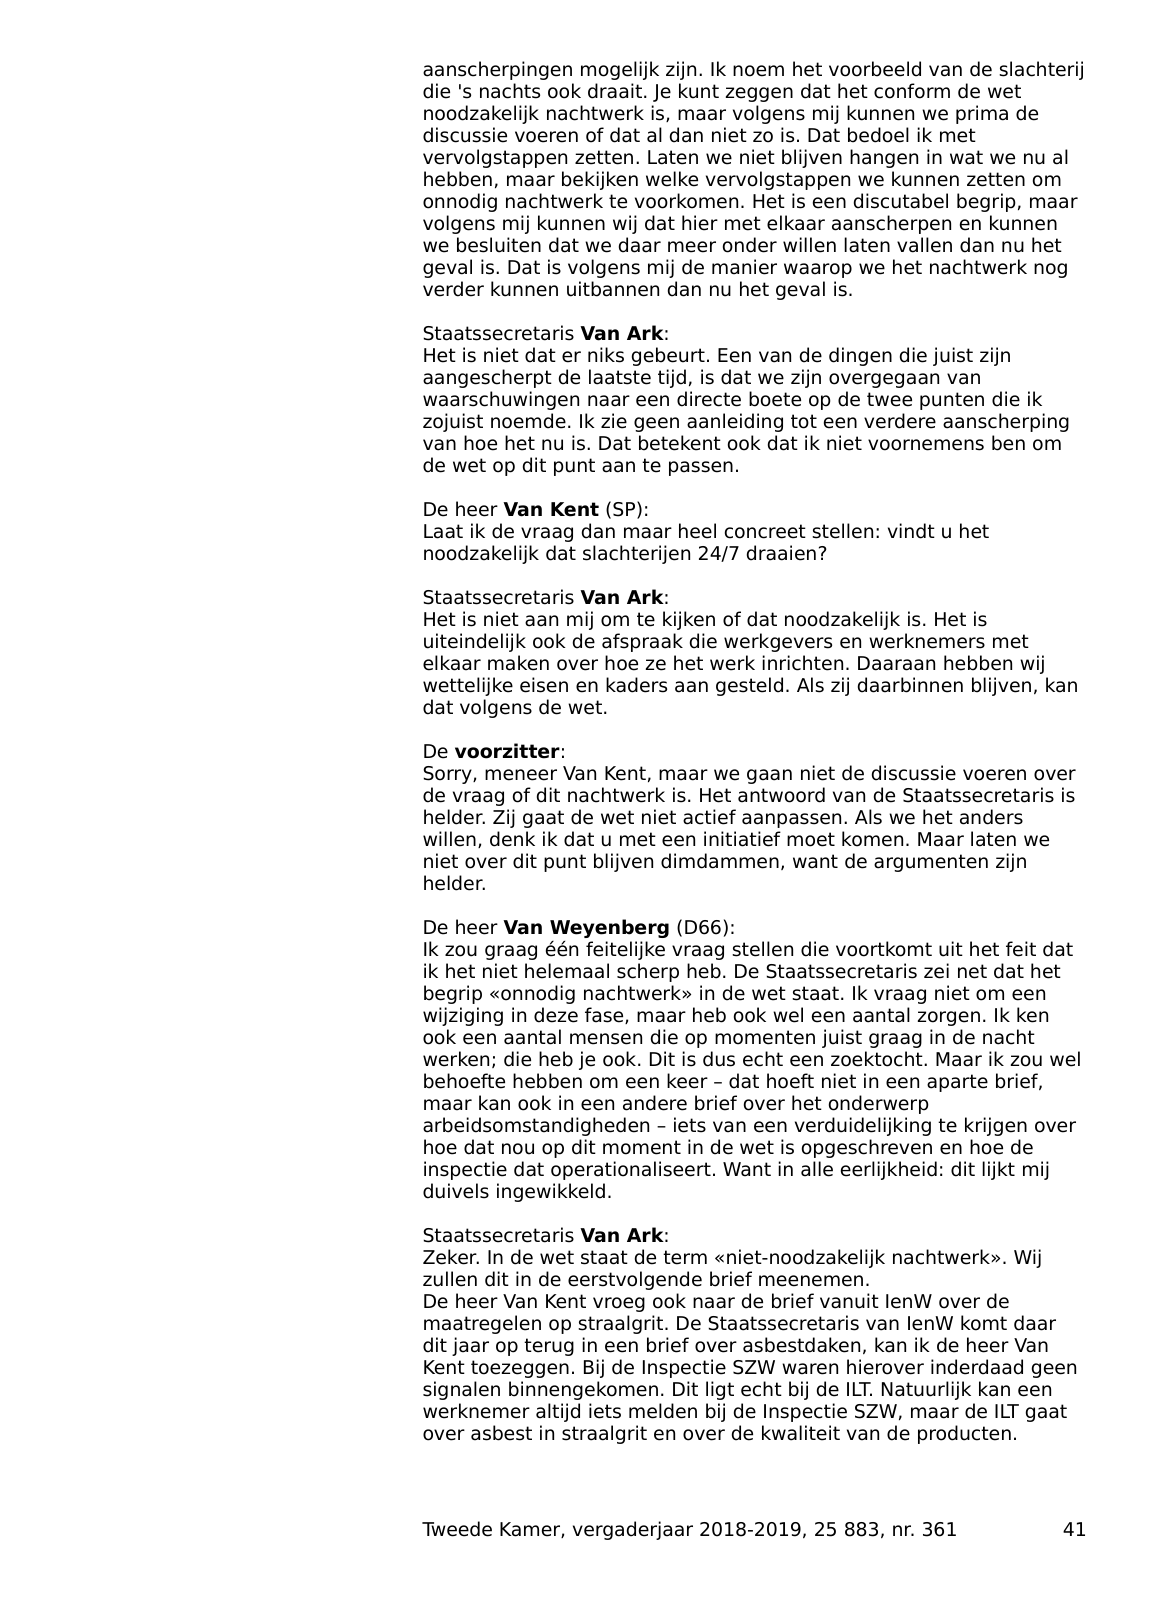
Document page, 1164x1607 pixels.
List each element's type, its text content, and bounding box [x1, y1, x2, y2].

text Staatssecretaris Van Ark: [422, 587, 1087, 609]
text Zeker. In de wet staat de term «niet-noodzakelijk nachtwerk». Wij zullen dit in de eerstvolgende brief meenemen. [422, 1247, 1087, 1291]
text Het is niet dat er niks gebeurt. Een van de dingen die juist zijn aangescherpt de laatste tijd, is dat we zijn overgegaan van waarschuwingen naar een directe boete op de twee punten die ik zojuist noemde. Ik zie geen aanleiding tot een verdere aanscherping van hoe het nu is. Dat betekent ook dat ik niet voornemens ben om de wet op dit punt aan te passen. [422, 345, 1087, 477]
text aanscherpingen mogelijk zijn. Ik noem het voorbeeld van de slachterij die 's nachts ook draait. Je kunt zeggen dat het conform de wet noodzakelijk nachtwerk is, maar volgens mij kunnen we prima de discussie voeren of dat al dan niet zo is. Dat bedoel ik met vervolgstappen zetten. Laten we niet blijven hangen in wat we nu al hebben, maar bekijken welke vervolgstappen we kunnen zetten om onnodig nachtwerk te voorkomen. Het is een discutabel begrip, maar volgens mij kunnen wij dat hier met elkaar aanscherpen en kunnen we besluiten dat we daar meer onder willen laten vallen dan nu het geval is. Dat is volgens mij de manier waarop we het nachtwerk nog verder kunnen uitbannen dan nu het geval is. [422, 59, 1087, 301]
text Ik zou graag één feitelijke vraag stellen die voortkomt uit het feit dat ik het niet helemaal scherp heb. De Staatssecretaris zei net dat het begrip «onnodig nachtwerk» in de wet staat. Ik vraag niet om een wijziging in deze fase, maar heb ook wel een aantal zorgen. Ik ken ook een aantal mensen die op momenten juist graag in de nacht werken; die heb je ook. Dit is dus echt een zoektocht. Maar ik zou wel behoefte hebben om een keer – dat hoeft niet in een aparte brief, maar kan ook in een andere brief over het onderwerp arbeidsomstandigheden – iets van een verduidelijking te krijgen over hoe dat nou op dit moment in de wet is opgeschreven en hoe de inspectie dat operationaliseert. Want in alle eerlijkheid: dit lijkt mij duivels ingewikkeld. [422, 939, 1087, 1203]
text De heer Van Kent vroeg ook naar de brief vanuit IenW over de maatregelen op straalgrit. De Staatssecretaris van IenW komt daar dit jaar op terug in een brief over asbestdaken, kan ik de heer Van Kent toezeggen. Bij de Inspectie SZW waren hierover inderdaad geen signalen binnengekomen. Dit ligt echt bij de ILT. Natuurlijk kan een werknemer altijd iets melden bij de Inspectie SZW, maar de ILT gaat over asbest in straalgrit en over de kwaliteit van de producten. [422, 1291, 1087, 1445]
text De heer Van Weyenberg (D66): [422, 917, 1087, 939]
text Staatssecretaris Van Ark: [422, 323, 1087, 345]
text De heer Van Kent (SP): [422, 499, 1087, 521]
text Laat ik de vraag dan maar heel concreet stellen: vindt u het noodzakelijk dat slachterijen 24/7 draaien? [422, 521, 1087, 565]
text De voorzitter: [422, 741, 1087, 763]
text Het is niet aan mij om te kijken of dat noodzakelijk is. Het is uiteindelijk ook de afspraak die werkgevers en werknemers met elkaar maken over hoe ze het werk inrichten. Daaraan hebben wij wettelijke eisen en kaders aan gesteld. Als zij daarbinnen blijven, kan dat volgens de wet. [422, 609, 1087, 719]
text Staatssecretaris Van Ark: [422, 1225, 1087, 1247]
text Sorry, meneer Van Kent, maar we gaan niet de discussie voeren over de vraag of dit nachtwerk is. Het antwoord van de Staatssecretaris is helder. Zij gaat de wet niet actief aanpassen. Als we het anders willen, denk ik dat u met een initiatief moet komen. Maar laten we niet over dit punt blijven dimdammen, want de argumenten zijn helder. [422, 763, 1087, 895]
